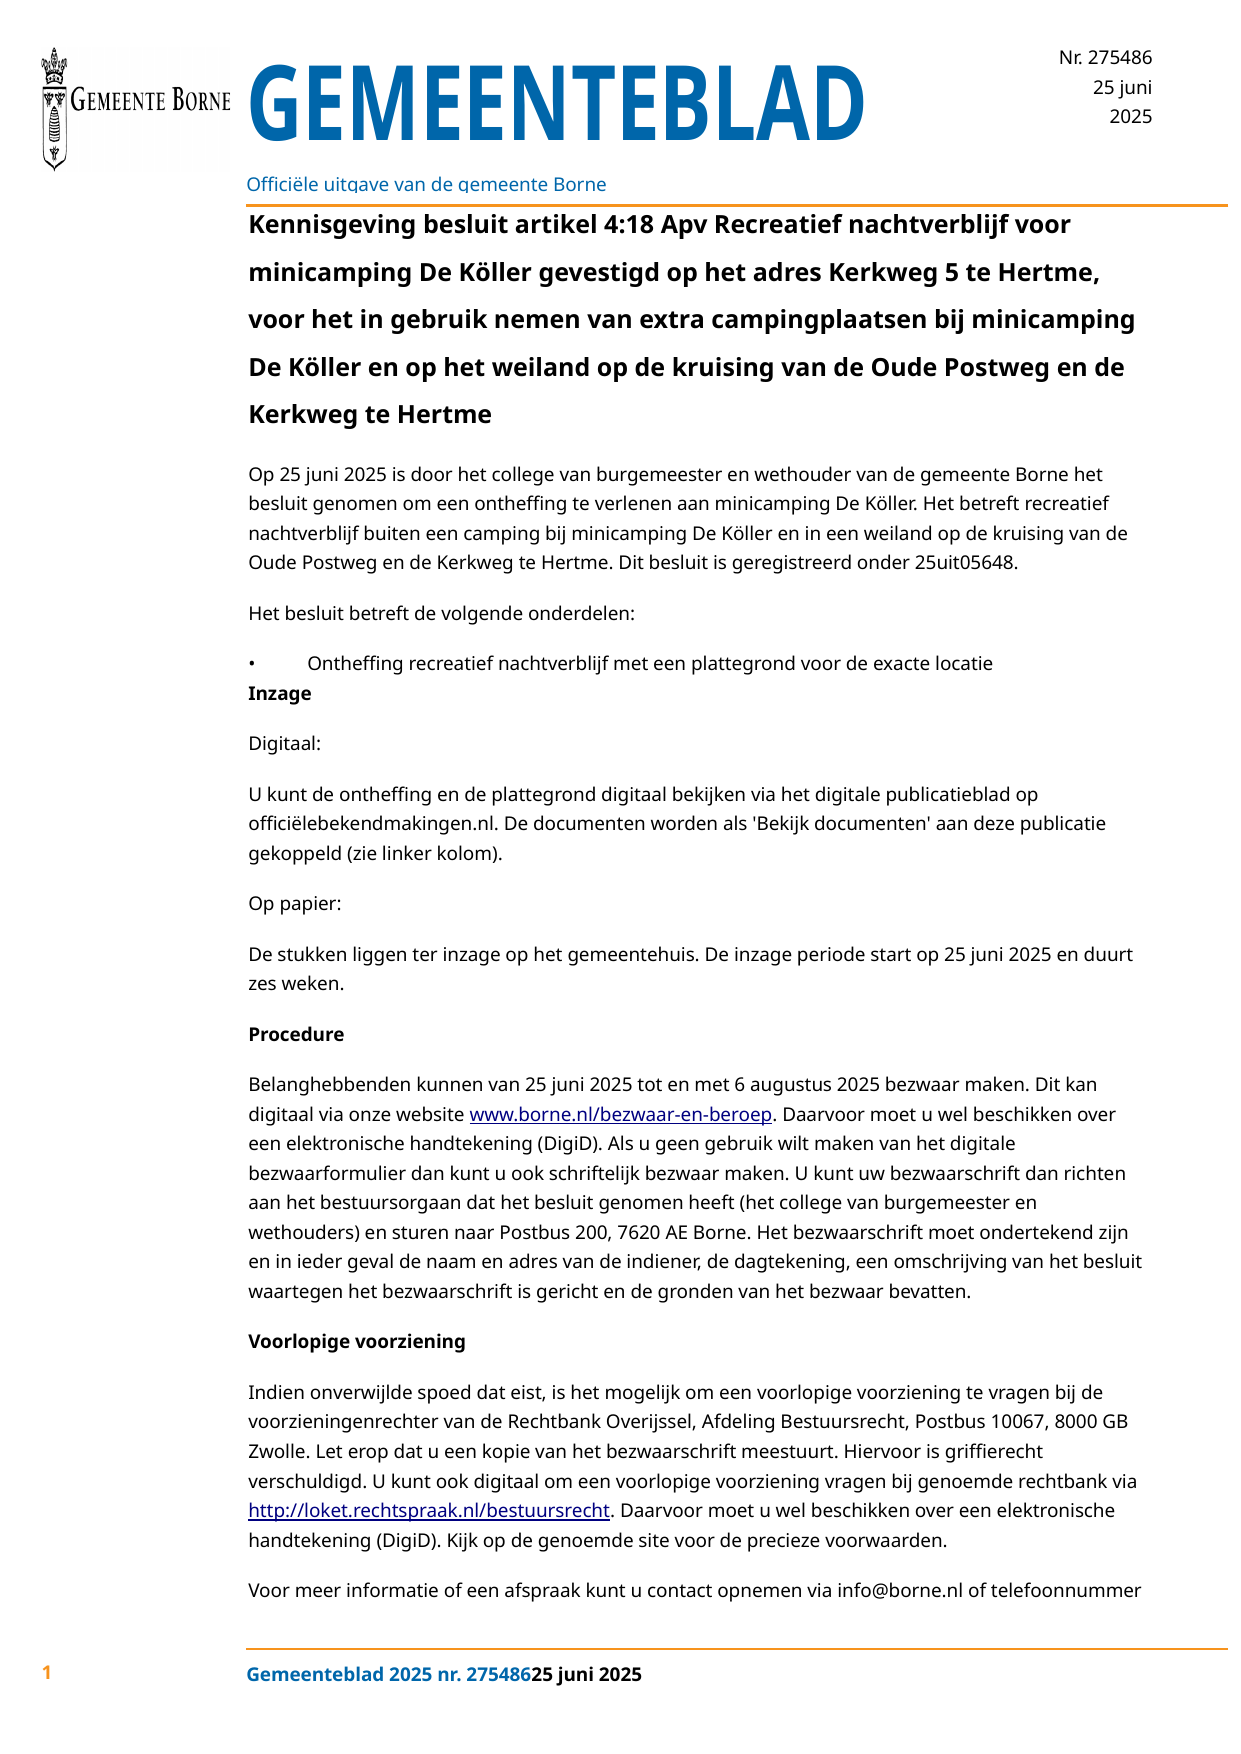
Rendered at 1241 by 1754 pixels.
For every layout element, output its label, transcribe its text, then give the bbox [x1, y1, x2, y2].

picture [41, 47, 231, 172]
text Indien onverwijlde spoed dat eist, is het mogelijk om een voorlopige voorziening te vragen bij de voorzieningenrechter van de Rechtbank Overijssel, Afdeling Bestuursrecht, Postbus 10067, 8000 GB Zwolle. Let erop dat u een kopie van het bezwaarschrift meestuurt. Hiervoor is griffierecht verschuldigd. U kunt ook digitaal om een voorlopige voorziening vragen bij genoemde rechtbank via http://loket.rechtspraak.nl/bestuursrecht. Daarvoor moet u wel beschikken over een elektronische handtekening (DigiD). Kijk op de genoemde site voor de precieze voorwaarden. [248, 1379, 1152, 1553]
text Procedure [248, 1021, 1152, 1046]
text Het besluit betreft de volgende onderdelen: [248, 600, 1152, 626]
text Inzage [248, 680, 1152, 706]
text Voorlopige voorziening [248, 1329, 1152, 1354]
text U kunt de ontheffing en de plattegrond digitaal bekijken via het digitale publicatieblad op officiëlebekendmakingen.nl. De documenten worden als 'Bekijk documenten' aan deze publicatie gekoppeld (zie linker kolom). [248, 781, 1152, 866]
text Digitaal: [248, 730, 1152, 756]
text Op papier: [248, 890, 1152, 916]
list Ontheffing recreatief nachtverblijf met een plattegrond voor de exacte locatie [248, 650, 1152, 676]
text Op 25 juni 2025 is door het college van burgemeester en wethouder van de gemeente Borne het besluit genomen om een ontheffing te verlenen aan minicamping De Köller. Het betreft recreatief nachtverblijf buiten een camping bij minicamping De Köller en in een weiland op de kruising van de Oude Postweg en de Kerkweg te Hertme. Dit besluit is geregistreerd onder 25uit05648. [248, 461, 1152, 575]
text Voor meer informatie of een afspraak kunt u contact opnemen via info@borne.nl of telefoonnummer [248, 1577, 1152, 1603]
text Kennisgeving besluit artikel 4:18 Apv Recreatief nachtverblijf voor minicamping De Köller gevestigd op het adres Kerkweg 5 te Hertme, voor het in gebruik nemen van extra campingplaatsen bij minicamping De Köller en op het weiland op de kruising van de Oude Postweg en de Kerkweg te Hertme [248, 207, 1152, 431]
text De stukken liggen ter inzage op het gemeentehuis. De inzage periode start op 25 juni 2025 en duurt zes weken. [248, 941, 1152, 996]
text Belanghebbenden kunnen van 25 juni 2025 tot en met 6 augustus 2025 bezwaar maken. Dit kan digitaal via onze website www.borne.nl/bezwaar-en-beroep. Daarvoor moet u wel beschikken over een elektronische handtekening (DigiD). Als u geen gebruik wilt maken van het digitale bezwaarformulier dan kunt u ook schriftelijk bezwaar maken. U kunt uw bezwaarschrift dan richten aan het bestuursorgaan dat het besluit genomen heeft (het college van burgemeester en wethouders) en sturen naar Postbus 200, 7620 AE Borne. Het bezwaarschrift moet ondertekend zijn en in ieder geval de naam en adres van de indiener, de dagtekening, een omschrijving van het besluit waartegen het bezwaarschrift is gericht en de gronden van het bezwaar bevatten. [248, 1071, 1152, 1304]
